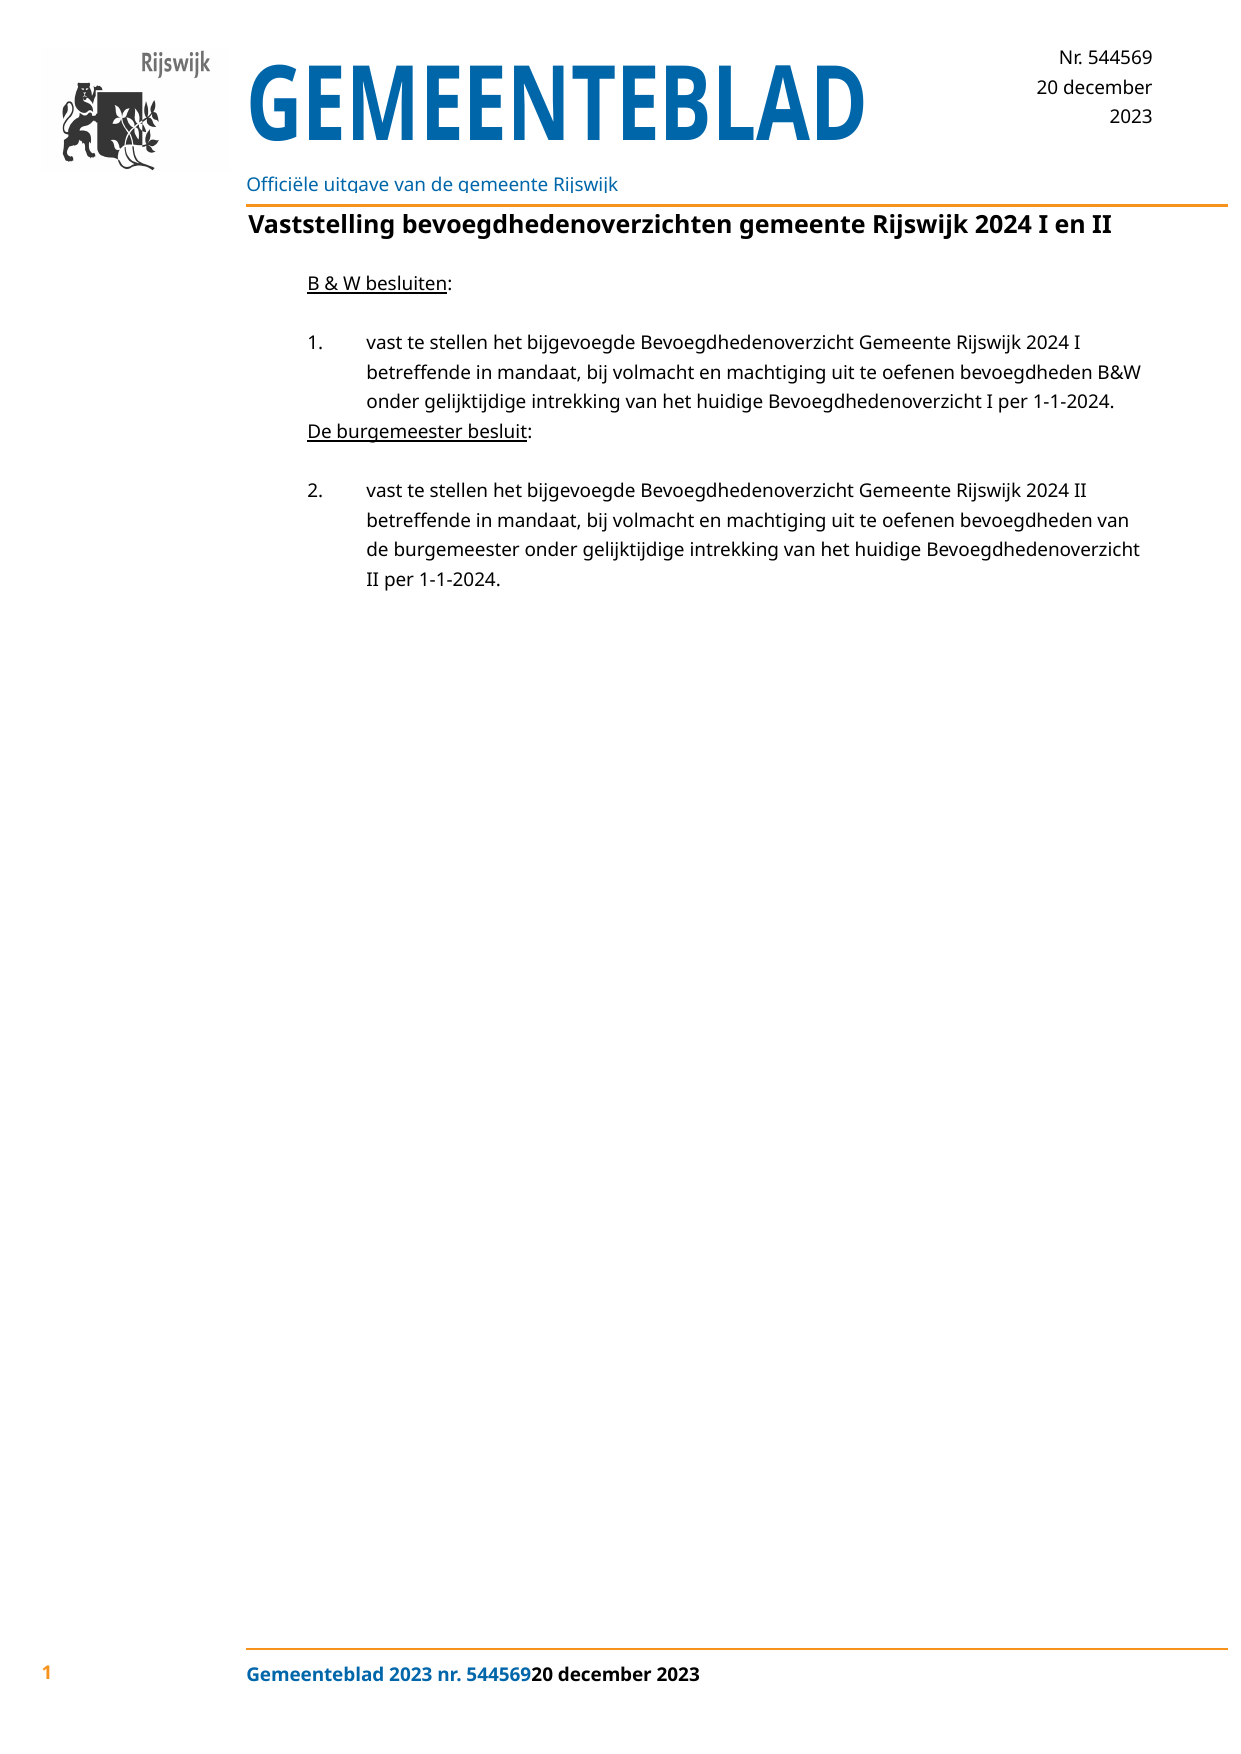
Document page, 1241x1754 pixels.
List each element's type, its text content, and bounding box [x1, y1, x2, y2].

list De burgemeester besluit: [248, 418, 1152, 444]
picture [41, 47, 231, 172]
text Vaststelling bevoegdhedenoverzichten gemeente Rijswijk 2024 I en II [248, 207, 1152, 241]
list B & W besluiten: [248, 270, 1152, 296]
list vast te stellen het bijgevoegde Bevoegdhedenoverzicht Gemeente Rijswijk 2024 I betreffende in mandaat, bij volmacht en machtiging uit te oefenen bevoegdheden B&W onder gelijktijdige intrekking van het huidige Bevoegdhedenoverzicht I per 1-1-2024. [307, 329, 1152, 414]
list vast te stellen het bijgevoegde Bevoegdhedenoverzicht Gemeente Rijswijk 2024 II betreffende in mandaat, bij volmacht en machtiging uit te oefenen bevoegdheden van de burgemeester onder gelijktijdige intrekking van het huidige Bevoegdhedenoverzicht II per 1-1-2024. [307, 477, 1152, 592]
